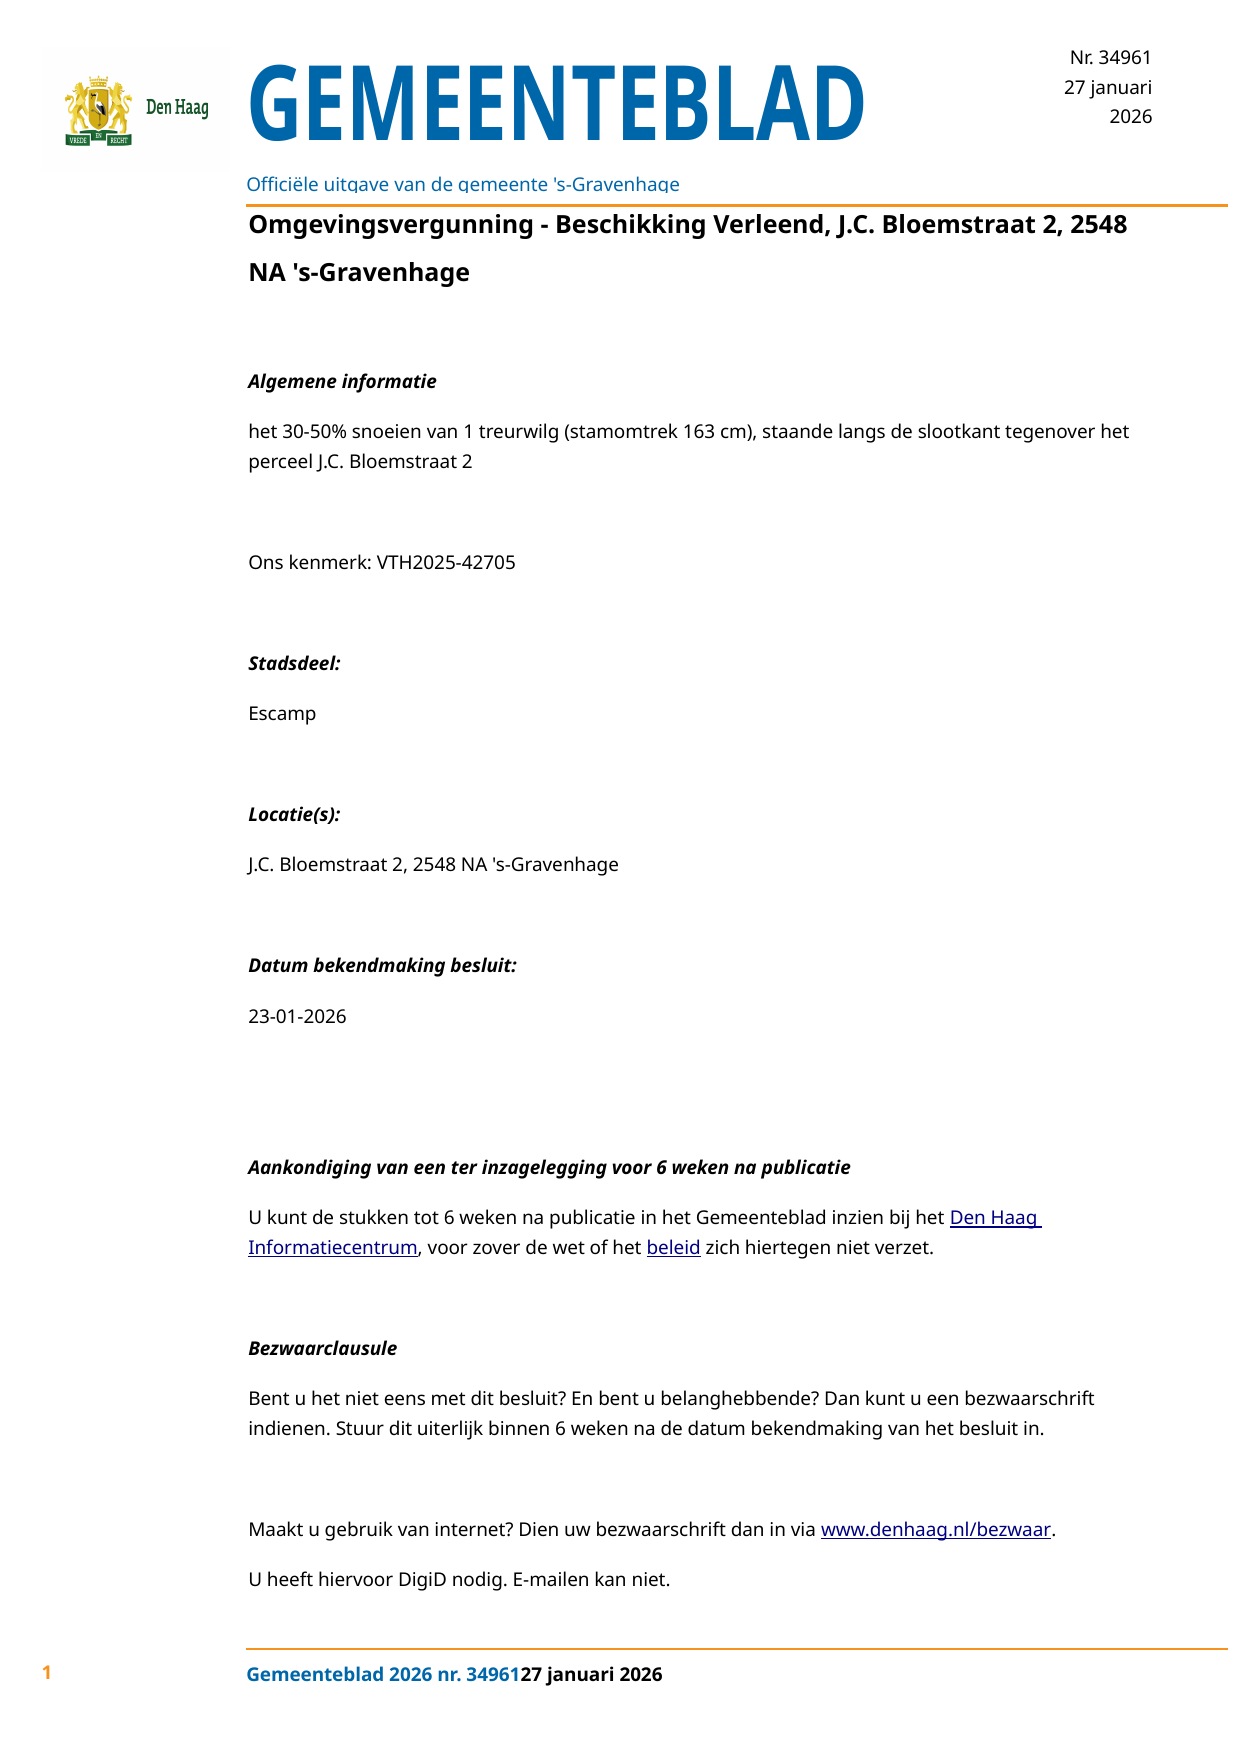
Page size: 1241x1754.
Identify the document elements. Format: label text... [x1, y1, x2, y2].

text Algemene informatie [248, 368, 1152, 394]
text J.C. Bloemstraat 2, 2548 NA 's-Gravenhage [248, 852, 1152, 877]
text Stadsdeel: [248, 650, 1152, 676]
text Escamp [248, 700, 1152, 726]
text het 30-50% snoeien van 1 treurwilg (stamomtrek 163 cm), staande langs de slootkant tegenover het perceel J.C. Bloemstraat 2 [248, 419, 1152, 474]
text 23-01-2026 [248, 1003, 1152, 1029]
text Bezwaarclausule [248, 1335, 1152, 1361]
picture [41, 47, 231, 172]
text Datum bekendmaking besluit: [248, 952, 1152, 978]
text U kunt de stukken tot 6 weken na publicatie in het Gemeenteblad inzien bij het Den Haag Informatiecentrum, voor zover de wet of het beleid zich hiertegen niet verzet. [248, 1204, 1152, 1260]
text Ons kenmerk: VTH2025-42705 [248, 549, 1152, 575]
text Locatie(s): [248, 801, 1152, 827]
text Aankondiging van een ter inzagelegging voor 6 weken na publicatie [248, 1154, 1152, 1180]
text Omgevingsvergunning - Beschikking Verleend, J.C. Bloemstraat 2, 2548 NA 's-Gravenhage [248, 207, 1152, 288]
text Maakt u gebruik van internet? Dien uw bezwaarschrift dan in via www.denhaag.nl/bezwaar. [248, 1516, 1152, 1542]
text U heeft hiervoor DigiD nodig. E-mailen kan niet. [248, 1566, 1152, 1592]
text Bent u het niet eens met dit besluit? En bent u belanghebbende? Dan kunt u een bezwaarschrift indienen. Stuur dit uiterlijk binnen 6 weken na de datum bekendmaking van het besluit in. [248, 1385, 1152, 1441]
